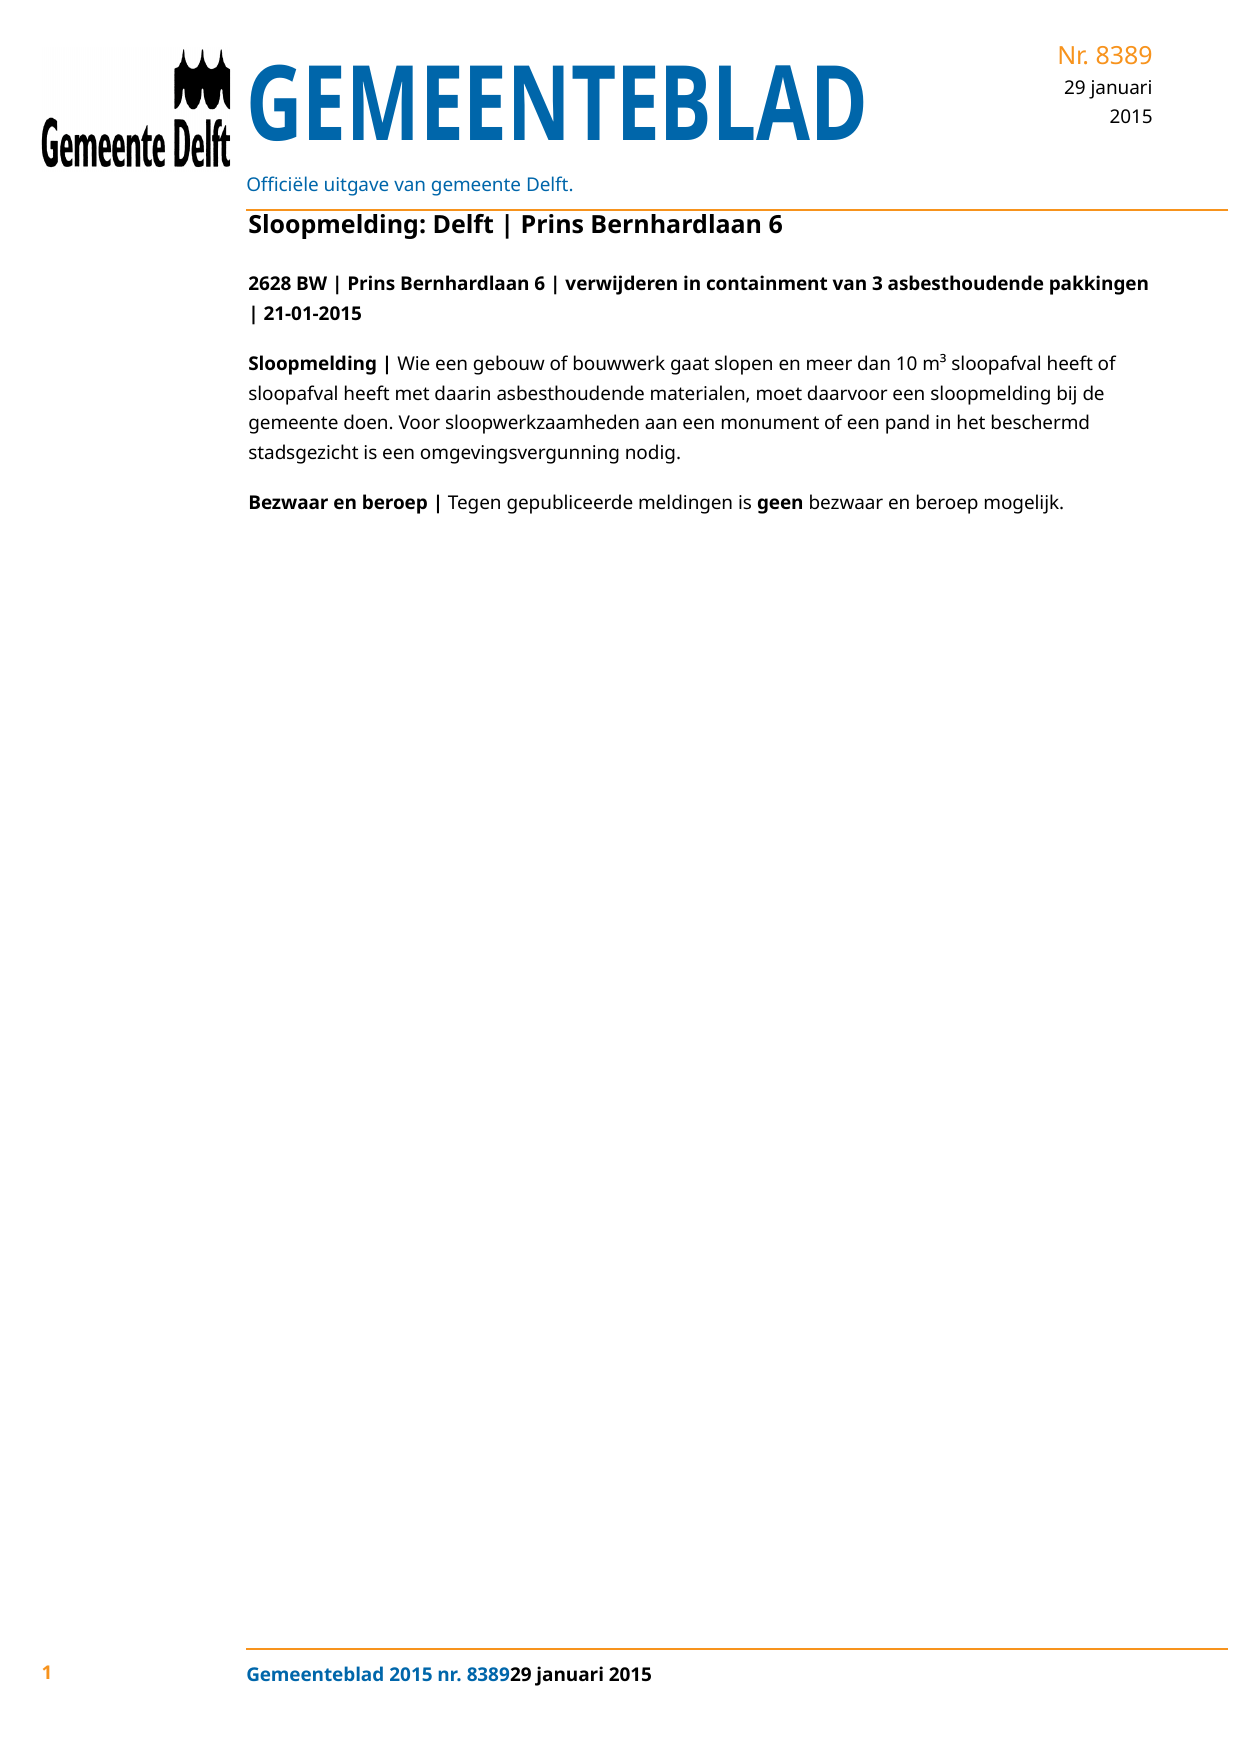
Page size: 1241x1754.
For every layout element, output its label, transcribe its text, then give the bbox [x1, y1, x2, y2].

text Bezwaar en beroep | Tegen gepubliceerde meldingen is geen bezwaar en beroep mogelijk. [248, 489, 1152, 515]
picture [41, 47, 231, 172]
text Sloopmelding | Wie een gebouw of bouwwerk gaat slopen en meer dan 10 m³ sloopafval heeft of sloopafval heeft met daarin asbesthoudende materialen, moet daarvoor een sloopmelding bij de gemeente doen. Voor sloopwerkzaamheden aan een monument of een pand in het beschermd stadsgezicht is een omgevingsvergunning nodig. [248, 350, 1152, 465]
text 2628 BW | Prins Bernhardlaan 6 | verwijderen in containment van 3 asbesthoudende pakkingen | 21-01-2015 [248, 270, 1152, 326]
text Sloopmelding: Delft | Prins Bernhardlaan 6 [248, 211, 1152, 241]
